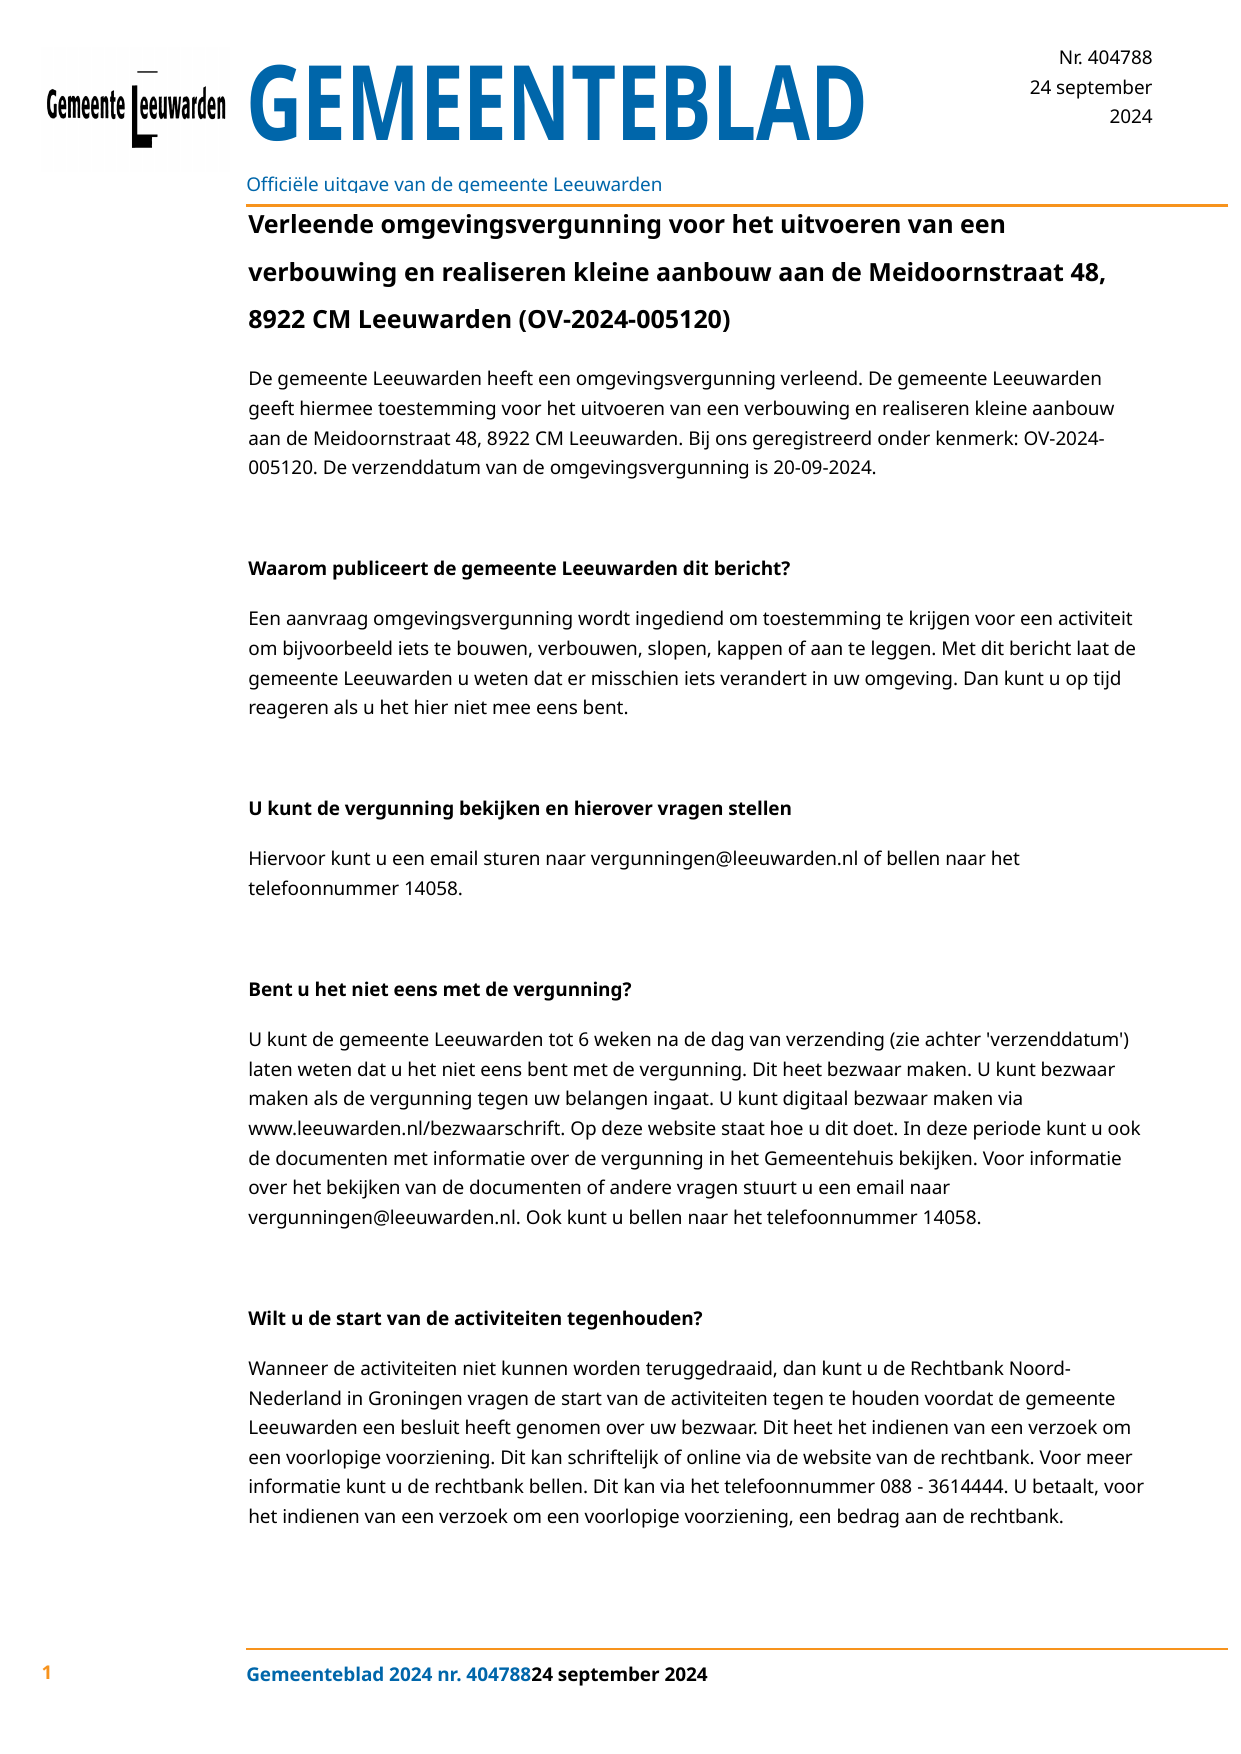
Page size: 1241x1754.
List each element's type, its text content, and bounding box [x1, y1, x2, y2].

text U kunt de gemeente Leeuwarden tot 6 weken na de dag van verzending (zie achter 'verzenddatum') laten weten dat u het niet eens bent met de vergunning. Dit heet bezwaar maken. U kunt bezwaar maken als de vergunning tegen uw belangen ingaat. U kunt digitaal bezwaar maken via www.leeuwarden.nl/bezwaarschrift. Op deze website staat hoe u dit doet. In deze periode kunt u ook de documenten met informatie over de vergunning in het Gemeentehuis bekijken. Voor informatie over het bekijken van de documenten of andere vragen stuurt u een email naar vergunningen@leeuwarden.nl. Ook kunt u bellen naar het telefoonnummer 14058. [248, 1026, 1152, 1229]
text Wilt u de start van de activiteiten tegenhouden? [248, 1305, 1152, 1330]
picture [41, 47, 231, 172]
text Waarom publiceert de gemeente Leeuwarden dit bericht? [248, 555, 1152, 581]
text Verleende omgevingsvergunning voor het uitvoeren van een verbouwing en realiseren kleine aanbouw aan de Meidoornstraat 48, 8922 CM Leeuwarden (OV-2024-005120) [248, 207, 1152, 336]
text U kunt de vergunning bekijken en hierover vragen stellen [248, 795, 1152, 821]
text Hiervoor kunt u een email sturen naar vergunningen@leeuwarden.nl of bellen naar het telefoonnummer 14058. [248, 846, 1152, 901]
text Een aanvraag omgevingsvergunning wordt ingediend om toestemming te krijgen voor een activiteit om bijvoorbeeld iets te bouwen, verbouwen, slopen, kappen of aan te leggen. Met dit bericht laat de gemeente Leeuwarden u weten dat er misschien iets verandert in uw omgeving. Dan kunt u op tijd reageren als u het hier niet mee eens bent. [248, 606, 1152, 720]
text De gemeente Leeuwarden heeft een omgevingsvergunning verleend. De gemeente Leeuwarden geeft hiermee toestemming voor het uitvoeren van een verbouwing en realiseren kleine aanbouw aan de Meidoornstraat 48, 8922 CM Leeuwarden. Bij ons geregistreerd onder kenmerk: OV-2024-005120. De verzenddatum van de omgevingsvergunning is 20-09-2024. [248, 366, 1152, 480]
text Bent u het niet eens met de vergunning? [248, 976, 1152, 1002]
text Wanneer de activiteiten niet kunnen worden teruggedraaid, dan kunt u de Rechtbank Noord-Nederland in Groningen vragen de start van de activiteiten tegen te houden voordat de gemeente Leeuwarden een besluit heeft genomen over uw bezwaar. Dit heet het indienen van een verzoek om een voorlopige voorziening. Dit kan schriftelijk of online via de website van de rechtbank. Voor meer informatie kunt u de rechtbank bellen. Dit kan via het telefoonnummer 088 - 3614444. U betaalt, voor het indienen van een verzoek om een voorlopige voorziening, een bedrag aan de rechtbank. [248, 1355, 1152, 1529]
